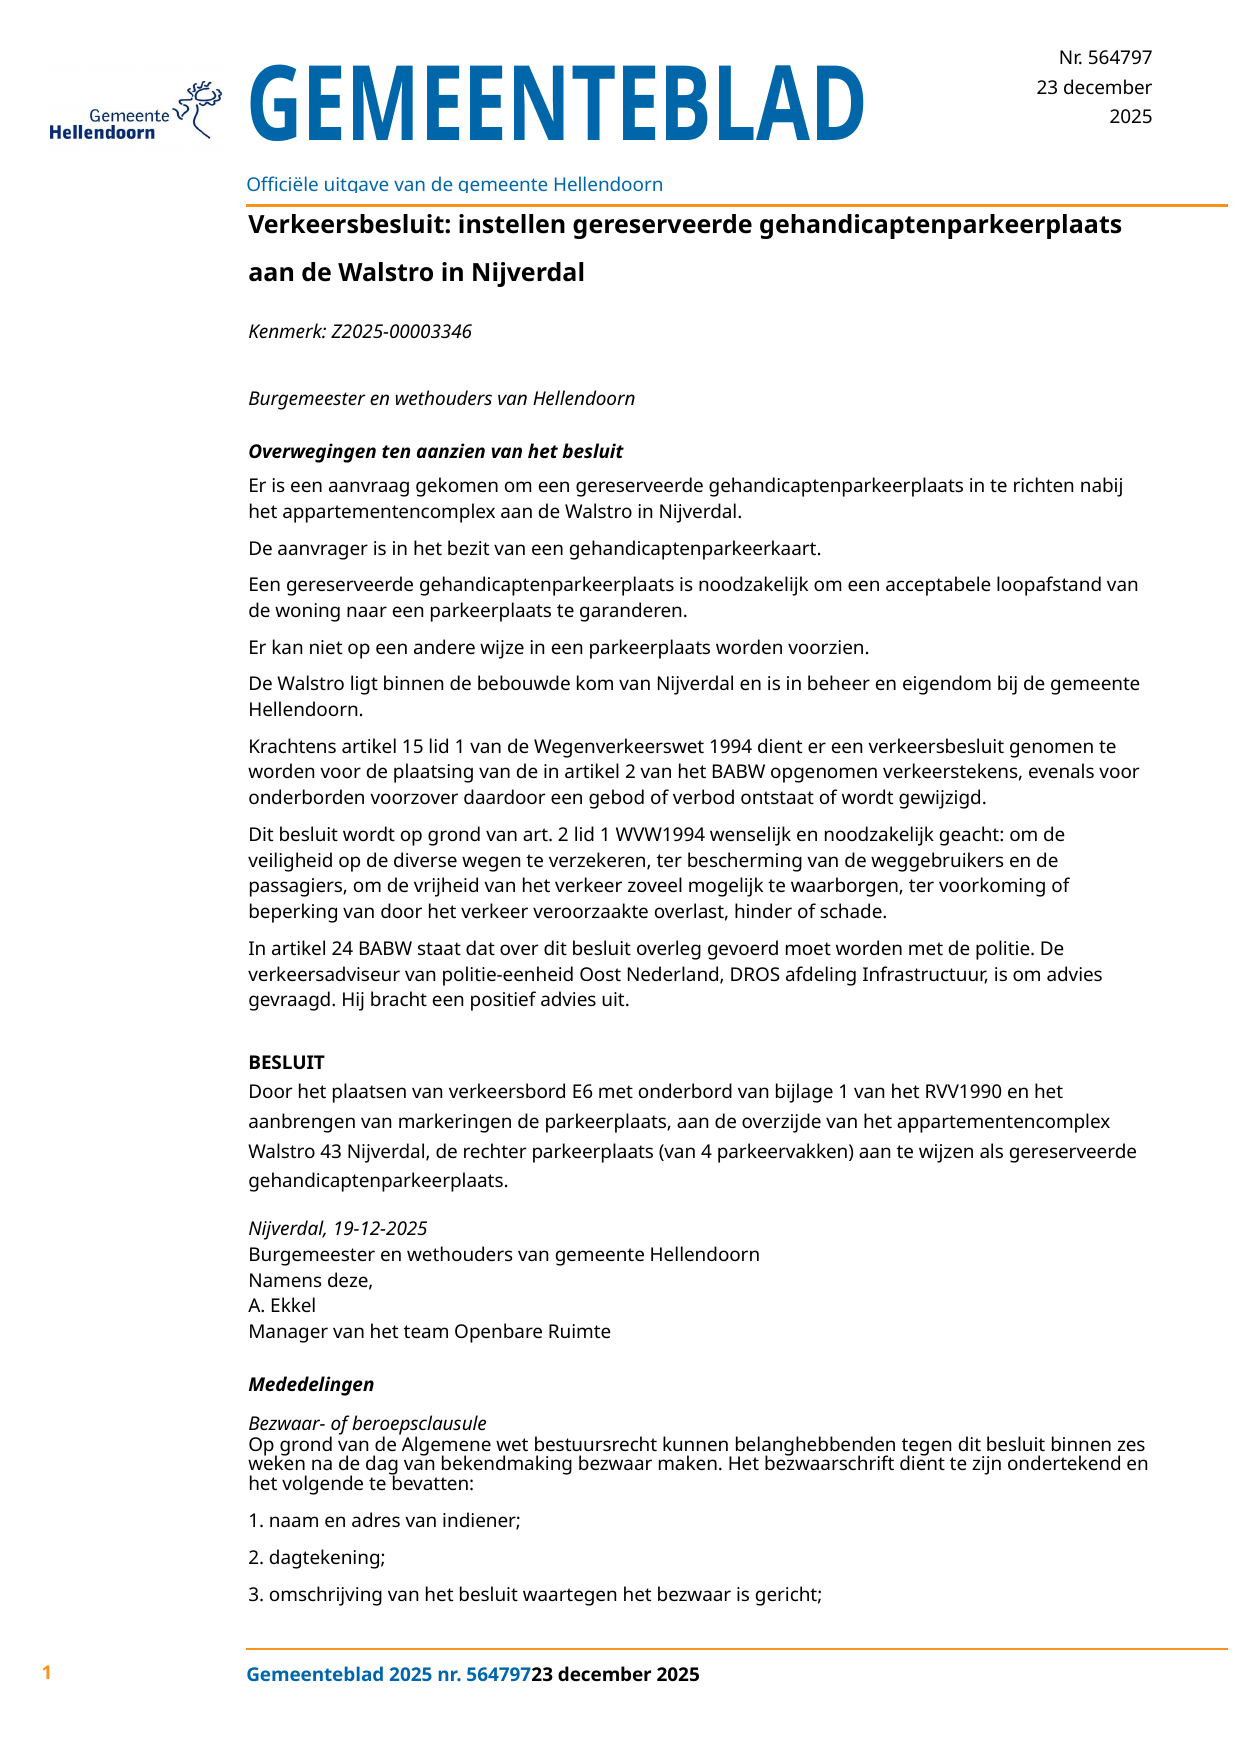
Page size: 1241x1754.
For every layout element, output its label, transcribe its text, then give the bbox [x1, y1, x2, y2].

text Verkeersbesluit: instellen gereserveerde gehandicaptenparkeerplaats aan de Walstro in Nijverdal [248, 207, 1152, 288]
text Er is een aanvraag gekomen om een gereserveerde gehandicaptenparkeerplaats in te richten nabij het appartementencomplex aan de Walstro in Nijverdal. [248, 472, 1152, 524]
text Door het plaatsen van verkeersbord E6 met onderbord van bijlage 1 van het RVV1990 en het aanbrengen van markeringen de parkeerplaats, aan de overzijde van het appartementencomplex Walstro 43 Nijverdal, de rechter parkeerplaats (van 4 parkeervakken) aan te wijzen als gereserveerde gehandicaptenparkeerplaats. [248, 1079, 1152, 1193]
text Er kan niet op een andere wijze in een parkeerplaats worden voorzien. [248, 634, 1152, 660]
text Kenmerk: Z2025-00003346 [248, 318, 1152, 344]
text De aanvrager is in het bezit van een gehandicaptenparkeerkaart. [248, 535, 1152, 561]
text Een gereserveerde gehandicaptenparkeerplaats is noodzakelijk om een acceptabele loopafstand van de woning naar een parkeerplaats te garanderen. [248, 572, 1152, 623]
text 3. omschrijving van het besluit waartegen het bezwaar is gericht; [248, 1586, 1152, 1605]
text Namens deze, [248, 1267, 1152, 1292]
text Nijverdal, 19-12-2025 [248, 1215, 1152, 1241]
text BESLUIT [248, 1049, 1152, 1075]
text De Walstro ligt binnen de bebouwde kom van Nijverdal en is in beheer en eigendom bij de gemeente Hellendoorn. [248, 671, 1152, 722]
text In artikel 24 BABW staat dat over dit besluit overleg gevoerd moet worden met de politie. De verkeersadviseur van politie-eenheid Oost Nederland, DROS afdeling Infrastructuur, is om advies gevraagd. Hij bracht een positief advies uit. [248, 935, 1152, 1012]
text Bezwaar- of beroepsclausule [248, 1410, 1152, 1436]
text Dit besluit wordt op grond van art. 2 lid 1 WVW1994 wenselijk en noodzakelijk geacht: om de veiligheid op de diverse wegen te verzekeren, ter bescherming van de weggebruikers en de passagiers, om de vrijheid van het verkeer zoveel mogelijk te waarborgen, ter voorkoming of beperking van door het verkeer veroorzaakte overlast, hinder of schade. [248, 821, 1152, 924]
text A. Ekkel [248, 1292, 1152, 1318]
picture [41, 47, 231, 172]
text Manager van het team Openbare Ruimte [248, 1318, 1152, 1344]
text 1. naam en adres van indiener; [248, 1512, 1152, 1531]
text Burgemeester en wethouders van Hellendoorn [248, 386, 1152, 411]
text Op grond van de Algemene wet bestuursrecht kunnen belanghebbenden tegen dit besluit binnen zes weken na de dag van bekendmaking bezwaar maken. Het bezwaarschrift dient te zijn ondertekend en het volgende te bevatten: [248, 1436, 1152, 1494]
text Krachtens artikel 15 lid 1 van de Wegenverkeerswet 1994 dient er een verkeersbesluit genomen te worden voor de plaatsing van de in artikel 2 van het BABW opgenomen verkeerstekens, evenals voor onderborden voorzover daardoor een gebod of verbod ontstaat of wordt gewijzigd. [248, 733, 1152, 810]
text 2. dagtekening; [248, 1549, 1152, 1568]
text Burgemeester en wethouders van gemeente Hellendoorn [248, 1241, 1152, 1267]
text Mededelingen [248, 1371, 1152, 1397]
text Overwegingen ten aanzien van het besluit [248, 438, 1152, 464]
